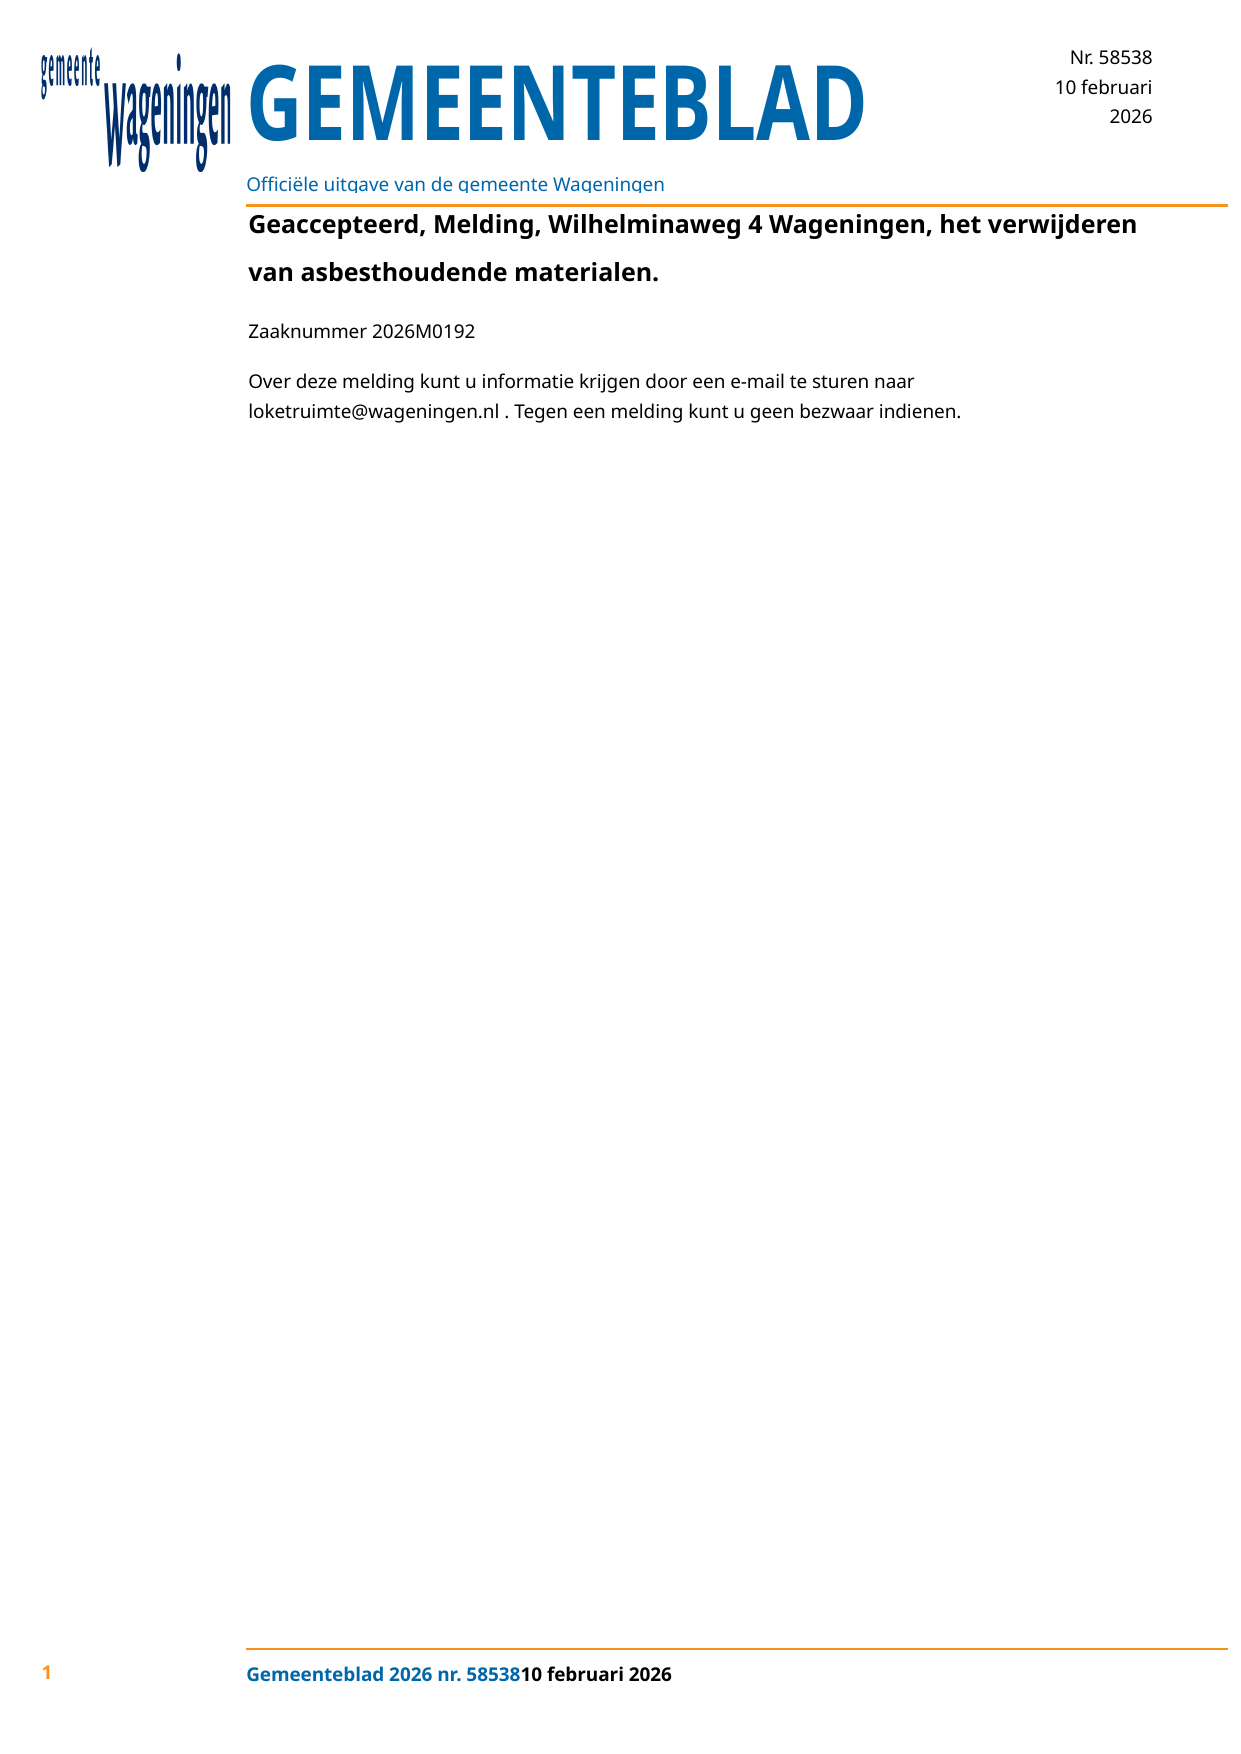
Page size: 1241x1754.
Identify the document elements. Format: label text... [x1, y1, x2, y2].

text Over deze melding kunt u informatie krijgen door een e-mail te sturen naar loketruimte@wageningen.nl . Tegen een melding kunt u geen bezwaar indienen. [248, 368, 1152, 424]
text Geaccepteerd, Melding, Wilhelminaweg 4 Wageningen, het verwijderen van asbesthoudende materialen. [248, 207, 1152, 288]
text Zaaknummer 2026M0192 [248, 318, 1152, 344]
picture [41, 47, 231, 172]
